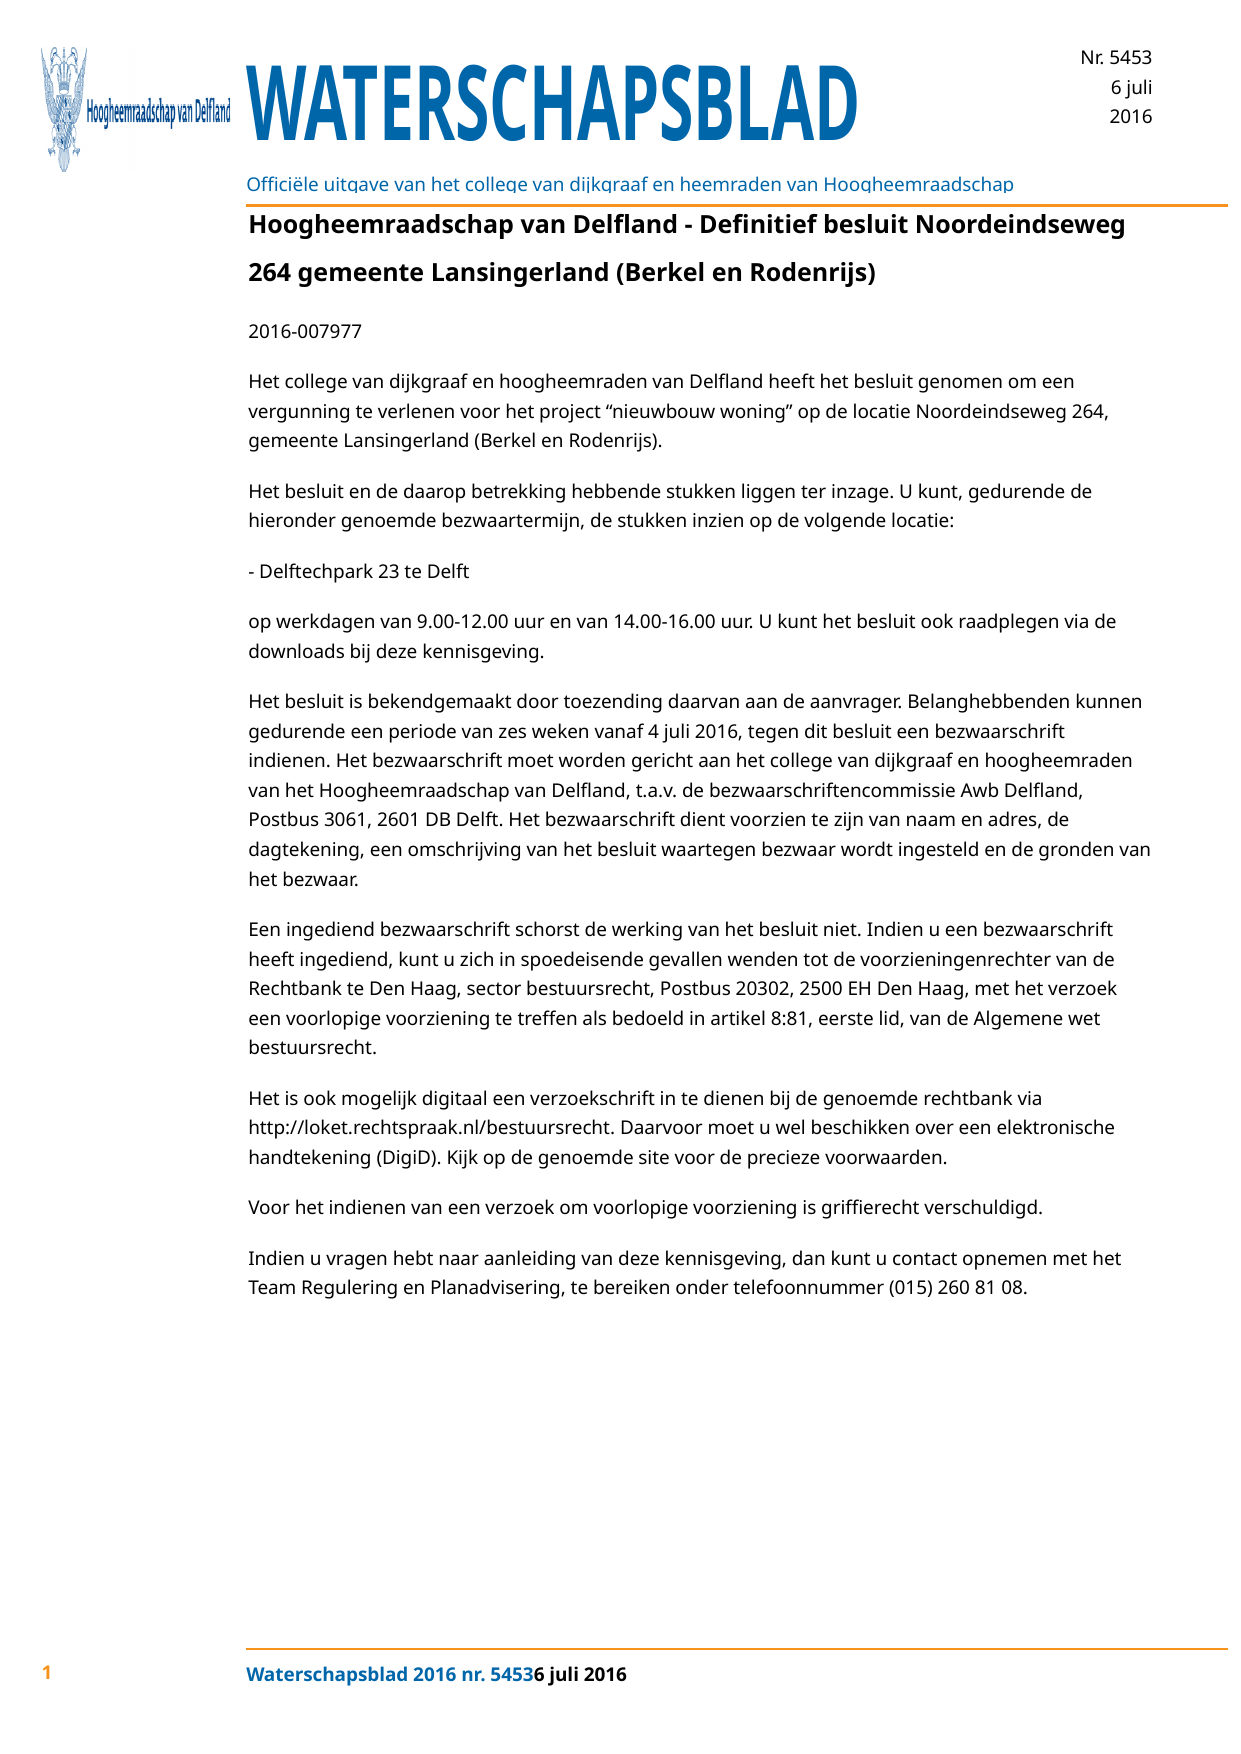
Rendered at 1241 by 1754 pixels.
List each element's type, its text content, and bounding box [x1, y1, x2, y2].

text Het college van dijkgraaf en hoogheemraden van Delfland heeft het besluit genomen om een vergunning te verlenen voor het project “nieuwbouw woning” op de locatie Noordeindseweg 264, gemeente Lansingerland (Berkel en Rodenrijs). [248, 368, 1152, 453]
text Indien u vragen hebt naar aanleiding van deze kennisgeving, dan kunt u contact opnemen met het Team Regulering en Planadvisering, te bereiken onder telefoonnummer (015) 260 81 08. [248, 1245, 1152, 1300]
text Hoogheemraadschap van Delfland - Definitief besluit Noordeindseweg 264 gemeente Lansingerland (Berkel en Rodenrijs) [248, 207, 1152, 288]
text - Delftechpark 23 te Delft [248, 558, 1152, 584]
text Het besluit en de daarop betrekking hebbende stukken liggen ter inzage. U kunt, gedurende de hieronder genoemde bezwaartermijn, de stukken inzien op de volgende locatie: [248, 478, 1152, 533]
text 2016-007977 [248, 318, 1152, 344]
text op werkdagen van 9.00-12.00 uur en van 14.00-16.00 uur. U kunt het besluit ook raadplegen via de downloads bij deze kennisgeving. [248, 608, 1152, 664]
text Voor het indienen van een verzoek om voorlopige voorziening is griffierecht verschuldigd. [248, 1194, 1152, 1220]
text Het is ook mogelijk digitaal een verzoekschrift in te dienen bij de genoemde rechtbank via http://loket.rechtspraak.nl/bestuursrecht. Daarvoor moet u wel beschikken over een elektronische handtekening (DigiD). Kijk op de genoemde site voor de precieze voorwaarden. [248, 1085, 1152, 1170]
text Een ingediend bezwaarschrift schorst de werking van het besluit niet. Indien u een bezwaarschrift heeft ingediend, kunt u zich in spoedeisende gevallen wenden tot de voorzieningenrechter van de Rechtbank te Den Haag, sector bestuursrecht, Postbus 20302, 2500 EH Den Haag, met het verzoek een voorlopige voorziening te treffen als bedoeld in artikel 8:81, eerste lid, van de Algemene wet bestuursrecht. [248, 916, 1152, 1060]
picture [41, 47, 231, 172]
text Het besluit is bekendgemaakt door toezending daarvan aan de aanvrager. Belanghebbenden kunnen gedurende een periode van zes weken vanaf 4 juli 2016, tegen dit besluit een bezwaarschrift indienen. Het bezwaarschrift moet worden gericht aan het college van dijkgraaf en hoogheemraden van het Hoogheemraadschap van Delfland, t.a.v. de bezwaarschriftencommissie Awb Delfland, Postbus 3061, 2601 DB Delft. Het bezwaarschrift dient voorzien te zijn van naam en adres, de dagtekening, een omschrijving van het besluit waartegen bezwaar wordt ingesteld en de gronden van het bezwaar. [248, 688, 1152, 892]
